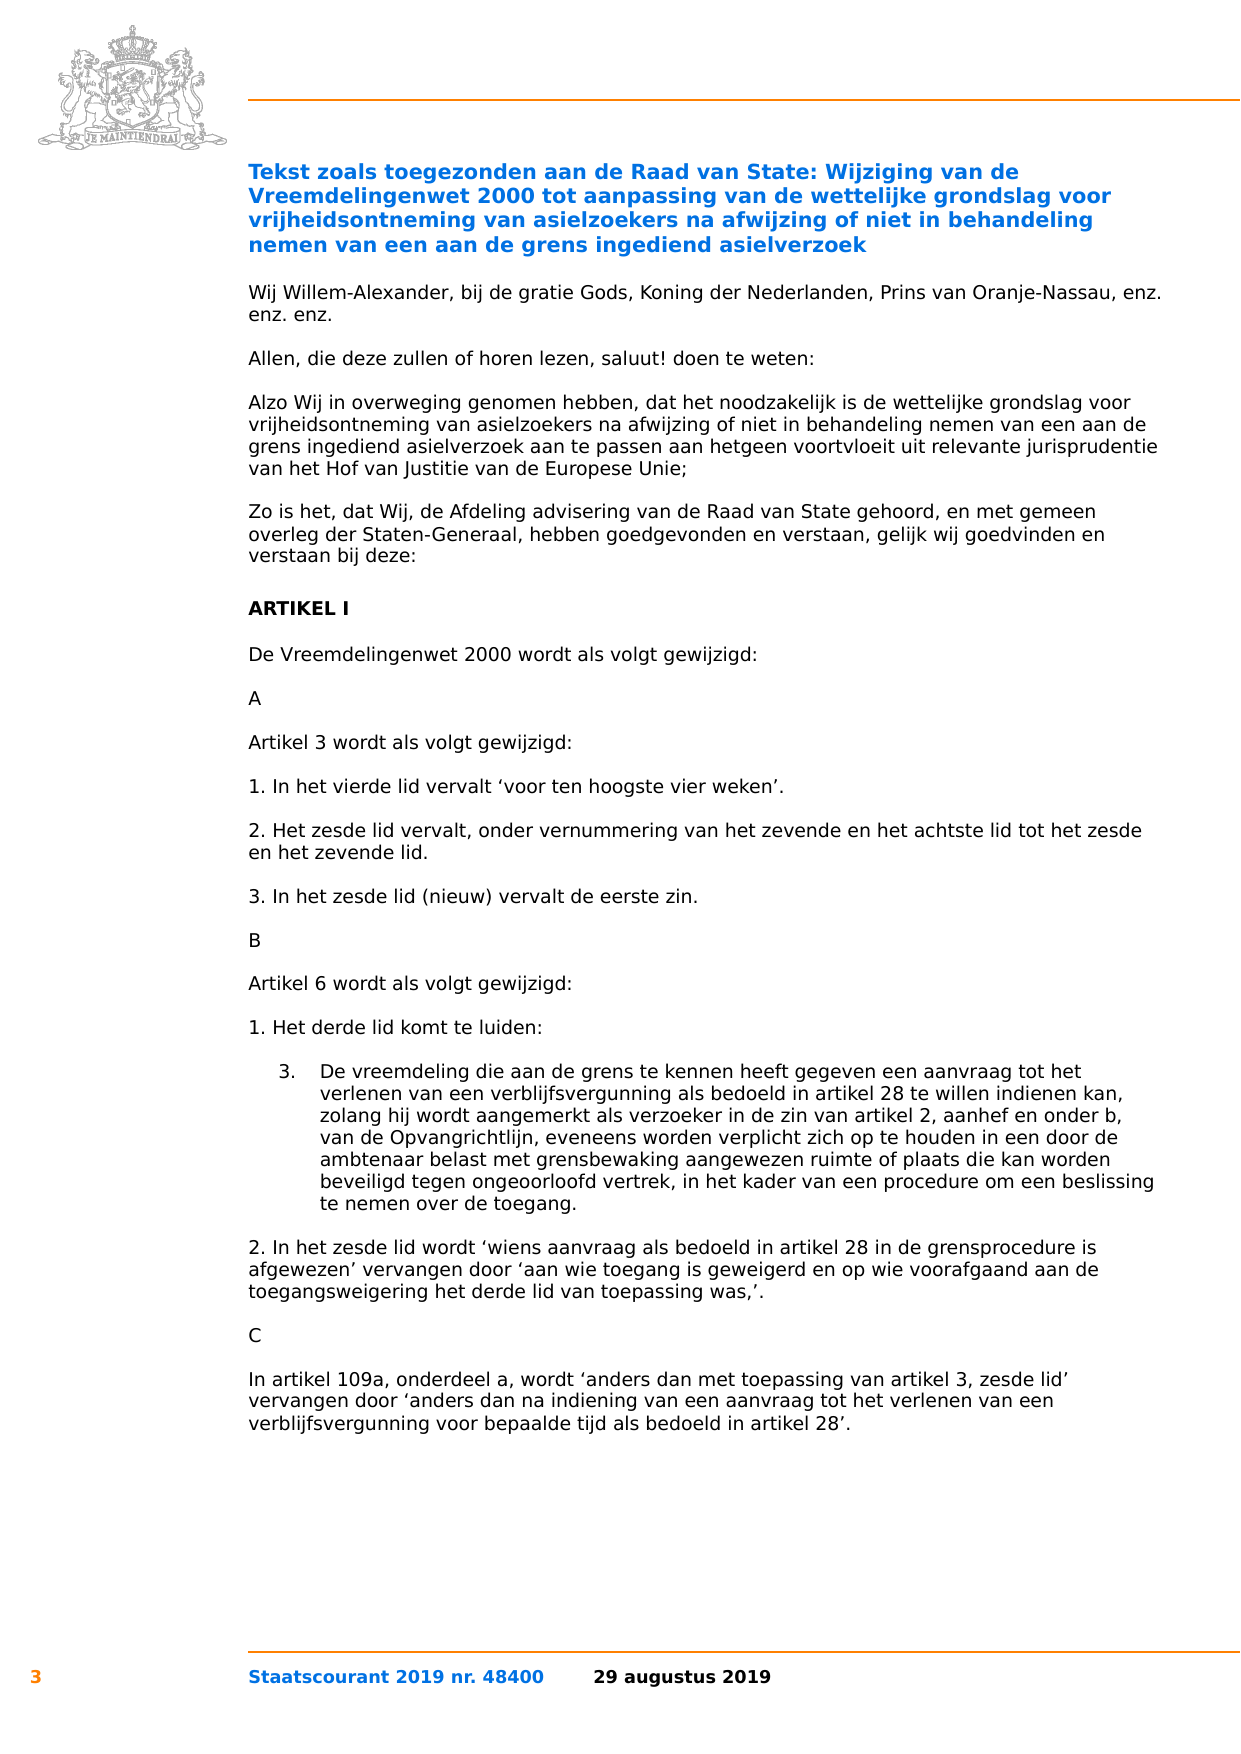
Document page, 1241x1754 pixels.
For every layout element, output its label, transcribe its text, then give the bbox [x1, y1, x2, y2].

text 3. In het zesde lid (nieuw) vervalt de eerste zin. [248, 886, 1163, 908]
text 1. In het vierde lid vervalt ‘voor ten hoogste vier weken’. [248, 776, 1163, 798]
text 1. Het derde lid komt te luiden: [248, 1017, 1163, 1039]
text 2. In het zesde lid wordt ‘wiens aanvraag als bedoeld in artikel 28 in de grensprocedure is afgewezen’ vervangen door ‘aan wie toegang is geweigerd en op wie voorafgaand aan de toegangsweigering het derde lid van toepassing was,’. [248, 1237, 1163, 1303]
subtitle Tekst zoals toegezonden aan de Raad van State: Wijziging van de Vreemdelingenwet 2000 tot aanpassing van de wettelijke grondslag voor vrijheidsontneming van asielzoekers na afwijzing of niet in behandeling nemen van een aan de grens ingediend asielverzoek [248, 160, 1163, 257]
text Zo is het, dat Wij, de Afdeling advisering van de Raad van State gehoord, en met gemeen overleg der Staten-Generaal, hebben goedgevonden en verstaan, gelijk wij goedvinden en verstaan bij deze: [248, 501, 1163, 567]
text A [248, 688, 1163, 710]
text Allen, die deze zullen of horen lezen, saluut! doen te weten: [248, 348, 1163, 370]
text Wij Willem-Alexander, bij de gratie Gods, Koning der Nederlanden, Prins van Oranje-Nassau, enz. enz. enz. [248, 282, 1163, 326]
text 3. De vreemdeling die aan de grens te kennen heeft gegeven een aanvraag tot het verlenen van een verblijfsvergunning als bedoeld in artikel 28 te willen indienen kan, zolang hij wordt aangemerkt als verzoeker in de zin van artikel 2, aanhef en onder b, van de Opvangrichtlijn, eveneens worden verplicht zich op te houden in een door de ambtenaar belast met grensbewaking aangewezen ruimte of plaats die kan worden beveiligd tegen ongeoorloofd vertrek, in het kader van een procedure om een beslissing te nemen over de toegang. [278, 1061, 1163, 1215]
picture [38, 25, 227, 150]
text C [248, 1324, 1163, 1347]
text B [248, 929, 1163, 951]
text Alzo Wij in overweging genomen hebben, dat het noodzakelijk is de wettelijke grondslag voor vrijheidsontneming van asielzoekers na afwijzing of niet in behandeling nemen van een aan de grens ingediend asielverzoek aan te passen aan hetgeen voortvloeit uit relevante jurisprudentie van het Hof van Justitie van de Europese Unie; [248, 392, 1163, 479]
text 2. Het zesde lid vervalt, onder vernummering van het zevende en het achtste lid tot het zesde en het zevende lid. [248, 820, 1163, 864]
subtitle ARTIKEL I [248, 597, 1163, 619]
text In artikel 109a, onderdeel a, wordt ‘anders dan met toepassing van artikel 3, zesde lid’ vervangen door ‘anders dan na indiening van een aanvraag tot het verlenen van een verblijfsvergunning voor bepaalde tijd als bedoeld in artikel 28’. [248, 1368, 1163, 1434]
text Artikel 3 wordt als volgt gewijzigd: [248, 732, 1163, 754]
text Artikel 6 wordt als volgt gewijzigd: [248, 973, 1163, 995]
text De Vreemdelingenwet 2000 wordt als volgt gewijzigd: [248, 644, 1163, 666]
